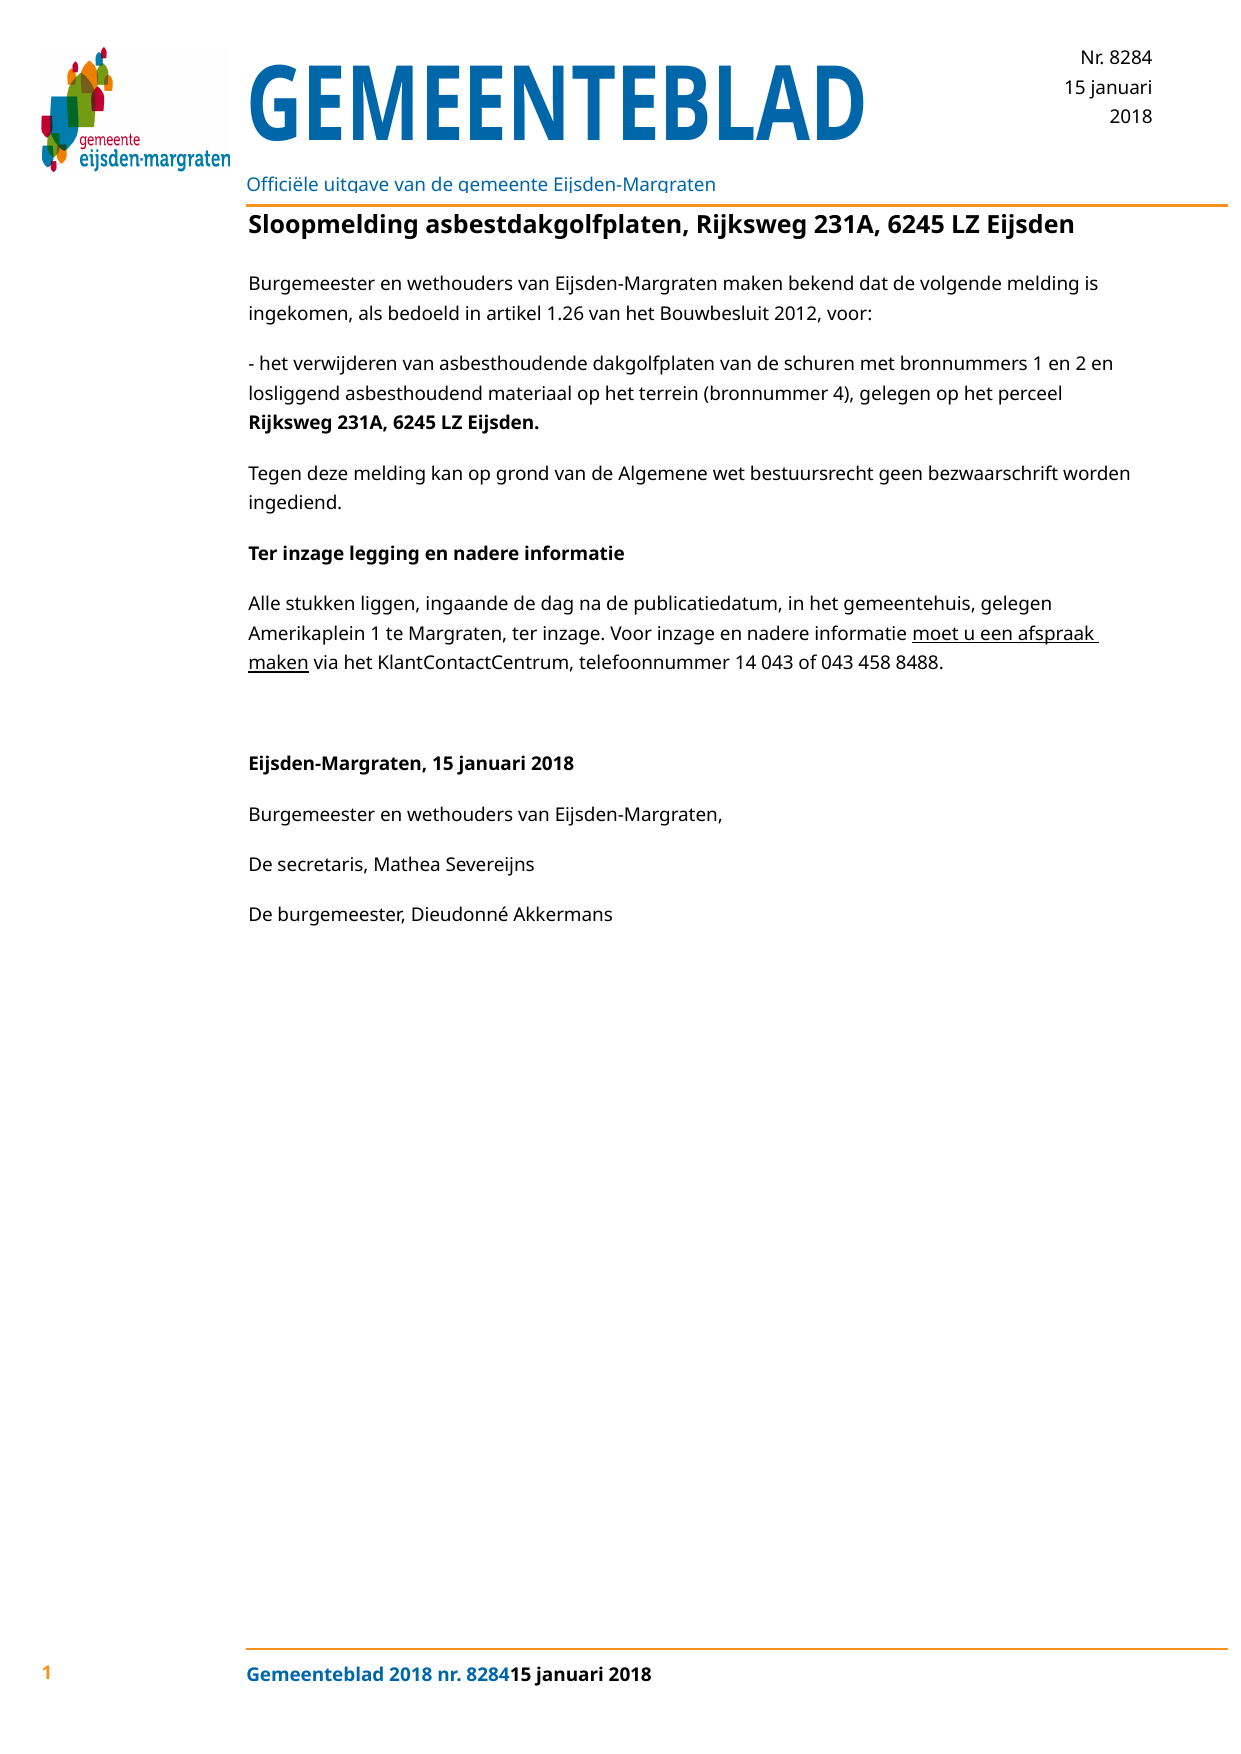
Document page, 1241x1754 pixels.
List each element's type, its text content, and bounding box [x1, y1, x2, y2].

text Eijsden-Margraten, 15 januari 2018 [248, 750, 1152, 776]
text - het verwijderen van asbesthoudende dakgolfplaten van de schuren met bronnummers 1 en 2 en losliggend asbesthoudend materiaal op het terrein (bronnummer 4), gelegen op het perceel Rijksweg 231A, 6245 LZ Eijsden. [248, 350, 1152, 435]
picture [41, 47, 231, 172]
text Sloopmelding asbestdakgolfplaten, Rijksweg 231A, 6245 LZ Eijsden [248, 207, 1152, 241]
text Tegen deze melding kan op grond van de Algemene wet bestuursrecht geen bezwaarschrift worden ingediend. [248, 460, 1152, 515]
text De secretaris, Mathea Severeijns [248, 851, 1152, 877]
text Ter inzage legging en nadere informatie [248, 540, 1152, 566]
text Burgemeester en wethouders van Eijsden-Margraten maken bekend dat de volgende melding is ingekomen, als bedoeld in artikel 1.26 van het Bouwbesluit 2012, voor: [248, 270, 1152, 326]
text De burgemeester, Dieudonné Akkermans [248, 902, 1152, 927]
text Burgemeester en wethouders van Eijsden-Margraten, [248, 801, 1152, 826]
text Alle stukken liggen, ingaande de dag na de publicatiedatum, in het gemeentehuis, gelegen Amerikaplein 1 te Margraten, ter inzage. Voor inzage en nadere informatie moet u een afspraak maken via het KlantContactCentrum, telefoonnummer 14 043 of 043 458 8488. [248, 590, 1152, 675]
